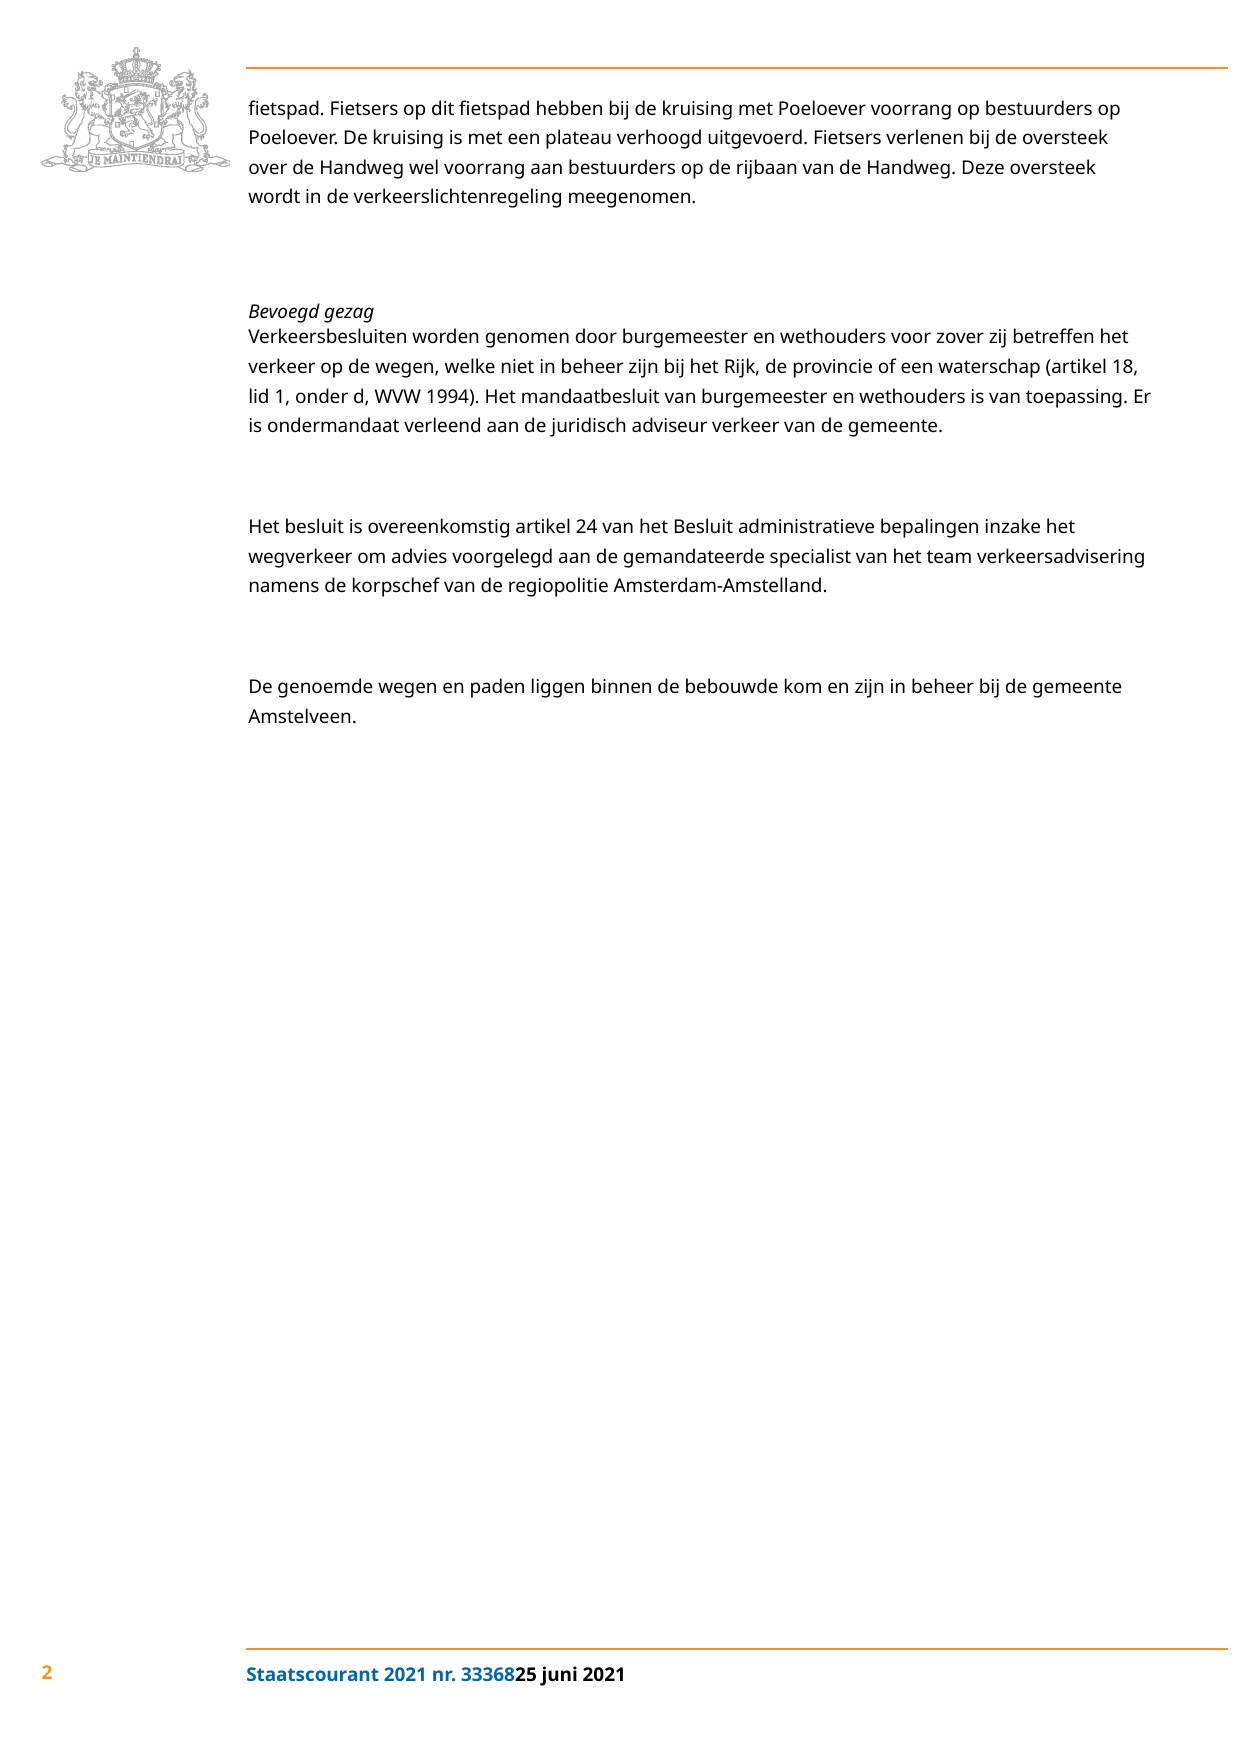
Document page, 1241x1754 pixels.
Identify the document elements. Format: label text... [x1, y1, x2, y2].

text De genoemde wegen en paden liggen binnen de bebouwde kom en zijn in beheer bij de gemeente Amstelveen. [248, 673, 1152, 728]
text Bevoegd gezag [248, 298, 1152, 324]
text Het besluit is overeenkomstig artikel 24 van het Besluit administratieve bepalingen inzake het wegverkeer om advies voorgelegd aan de gemandateerde specialist van het team verkeersadvisering namens de korpschef van de regiopolitie Amsterdam-Amstelland. [248, 513, 1152, 598]
text Verkeersbesluiten worden genomen door burgemeester en wethouders voor zover zij betreffen het verkeer op de wegen, welke niet in beheer zijn bij het Rijk, de provincie of een waterschap (artikel 18, lid 1, onder d, WVW 1994). Het mandaatbesluit van burgemeester en wethouders is van toepassing. Er is ondermandaat verleend aan de juridisch adviseur verkeer van de gemeente. [248, 324, 1152, 438]
text fietspad. Fietsers op dit fietspad hebben bij de kruising met Poeloever voorrang op bestuurders op Poeloever. De kruising is met een plateau verhoogd uitgevoerd. Fietsers verlenen bij de oversteek over de Handweg wel voorrang aan bestuurders op de rijbaan van de Handweg. Deze oversteek wordt in de verkeerslichtenregeling meegenomen. [248, 95, 1152, 209]
picture [41, 47, 231, 172]
